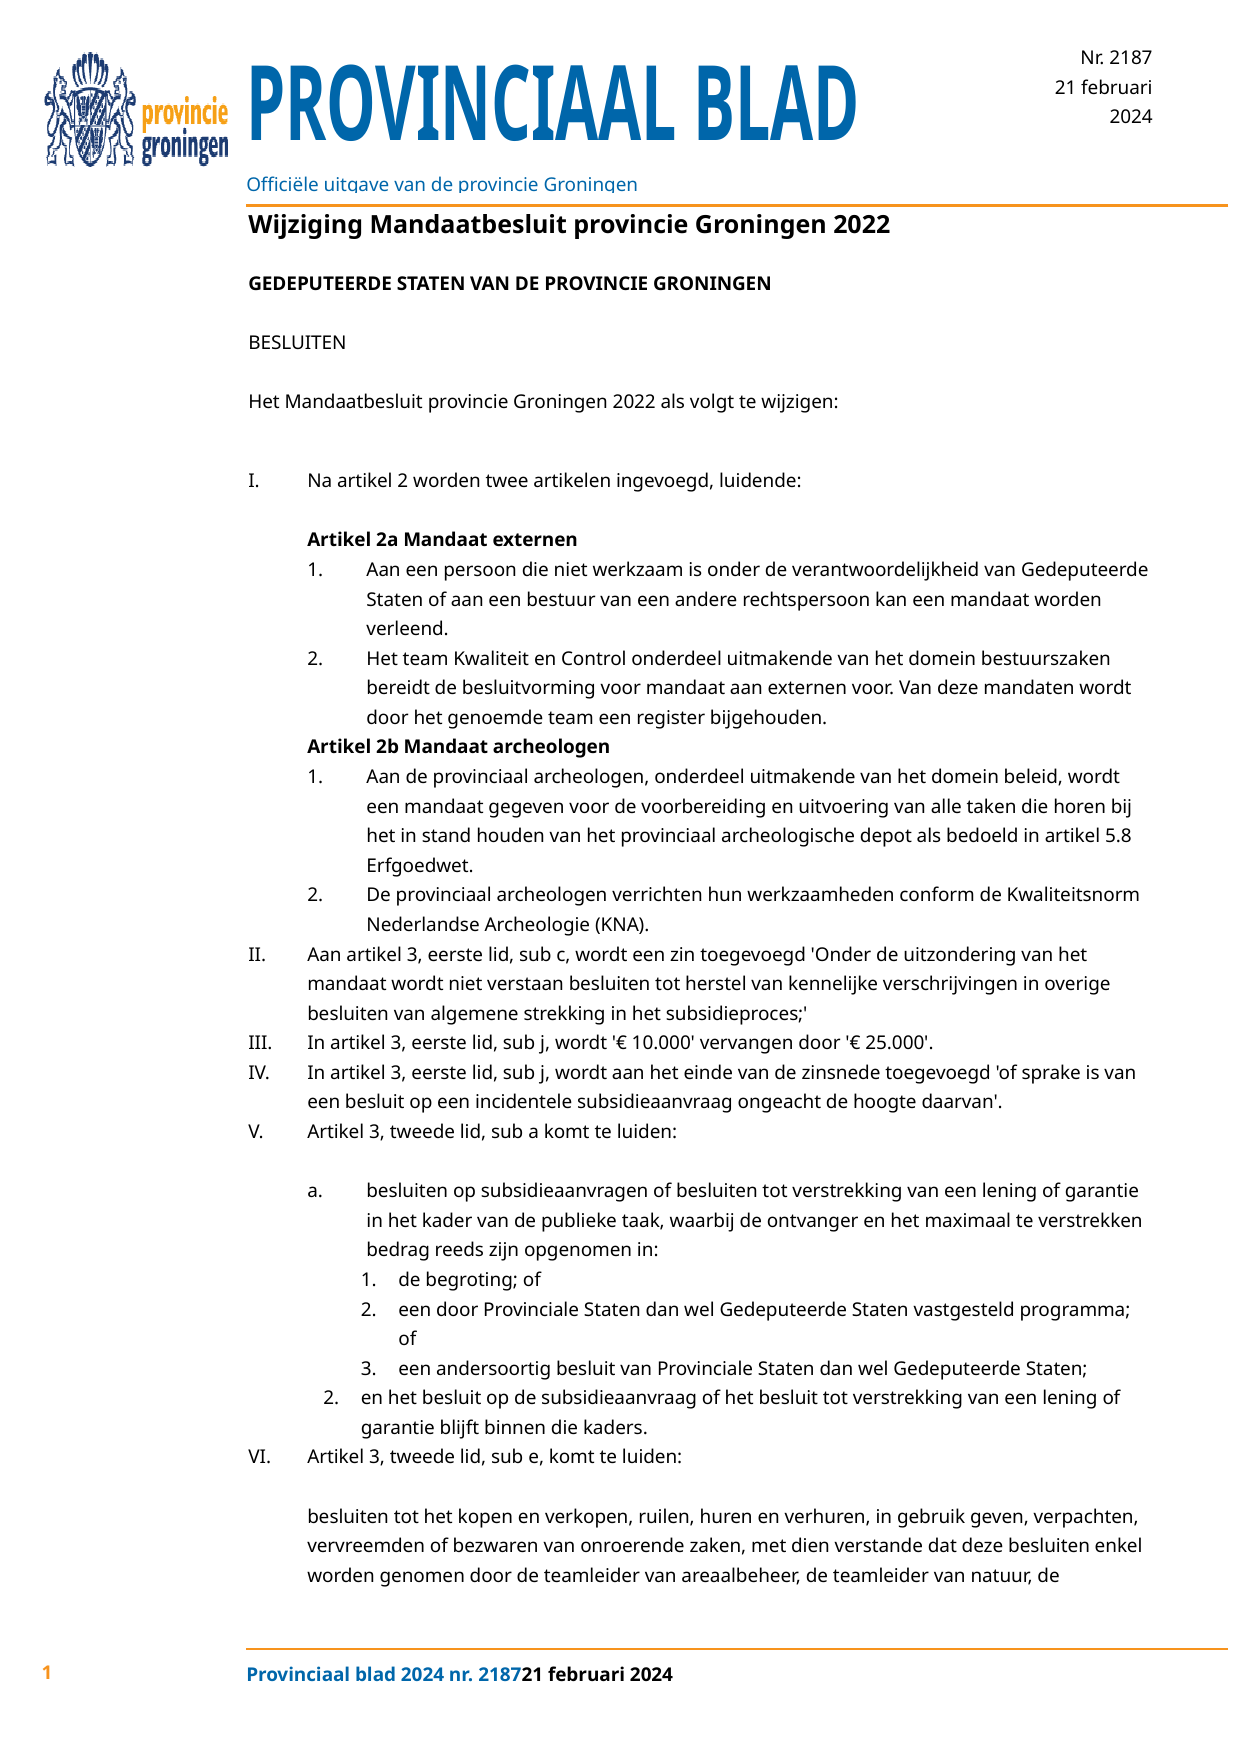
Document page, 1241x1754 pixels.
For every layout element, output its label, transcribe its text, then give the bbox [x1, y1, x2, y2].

list de begroting; of [361, 1266, 1152, 1292]
picture [41, 47, 231, 172]
list en het besluit op de subsidieaanvraag of het besluit tot verstrekking van een lening of garantie blijft binnen die kaders. [323, 1384, 1152, 1440]
list Het team Kwaliteit en Control onderdeel uitmakende van het domein bestuurszaken bereidt de besluitvorming voor mandaat aan externen voor. Van deze mandaten wordt door het genoemde team een register bijgehouden. [307, 645, 1152, 730]
text Wijziging Mandaatbesluit provincie Groningen 2022 [248, 207, 1152, 241]
list besluiten op subsidieaanvragen of besluiten tot verstrekking van een lening of garantie in het kader van de publieke taak, waarbij de ontvanger en het maximaal te verstrekken bedrag reeds zijn opgenomen in: [307, 1177, 1152, 1262]
list een door Provinciale Staten dan wel Gedeputeerde Staten vastgesteld programma; of [361, 1296, 1152, 1351]
list In artikel 3, eerste lid, sub j, wordt '€ 10.000' vervangen door '€ 25.000'. [248, 1029, 1152, 1055]
list Aan de provinciaal archeologen, onderdeel uitmakende van het domein beleid, wordt een mandaat gegeven voor de voorbereiding en uitvoering van alle taken die horen bij het in stand houden van het provinciaal archeologische depot als bedoeld in artikel 5.8 Erfgoedwet. [307, 763, 1152, 878]
text Het Mandaatbesluit provincie Groningen 2022 als volgt te wijzigen: [248, 389, 1152, 414]
list De provinciaal archeologen verrichten hun werkzaamheden conform de Kwaliteitsnorm Nederlandse Archeologie (KNA). [307, 882, 1152, 937]
list Aan een persoon die niet werkzaam is onder de verantwoordelijkheid van Gedeputeerde Staten of aan een bestuur van een andere rechtspersoon kan een mandaat worden verleend. [307, 556, 1152, 641]
list Artikel 3, tweede lid, sub e, komt te luiden: [248, 1444, 1152, 1469]
list In artikel 3, eerste lid, sub j, wordt aan het einde van de zinsnede toegevoegd 'of sprake is van een besluit op een incidentele subsidieaanvraag ongeacht de hoogte daarvan'. [248, 1059, 1152, 1114]
list besluiten tot het kopen en verkopen, ruilen, huren en verhuren, in gebruik geven, verpachten, vervreemden of bezwaren van onroerende zaken, met dien verstande dat deze besluiten enkel worden genomen door de teamleider van areaalbeheer, de teamleider van natuur, de [248, 1503, 1152, 1588]
list Artikel 3, tweede lid, sub a komt te luiden: [248, 1118, 1152, 1144]
text GEDEPUTEERDE STATEN VAN DE PROVINCIE GRONINGEN [248, 270, 1152, 296]
list Na artikel 2 worden twee artikelen ingevoegd, luidende: [248, 467, 1152, 493]
list Aan artikel 3, eerste lid, sub c, wordt een zin toegevoegd 'Onder de uitzondering van het mandaat wordt niet verstaan besluiten tot herstel van kennelijke verschrijvingen in overige besluiten van algemene strekking in het subsidieproces;' [248, 941, 1152, 1026]
list een andersoortig besluit van Provinciale Staten dan wel Gedeputeerde Staten; [361, 1355, 1152, 1381]
list Artikel 2a Mandaat externen [248, 527, 1152, 552]
text BESLUITEN [248, 329, 1152, 355]
list Artikel 2b Mandaat archeologen [248, 734, 1152, 759]
